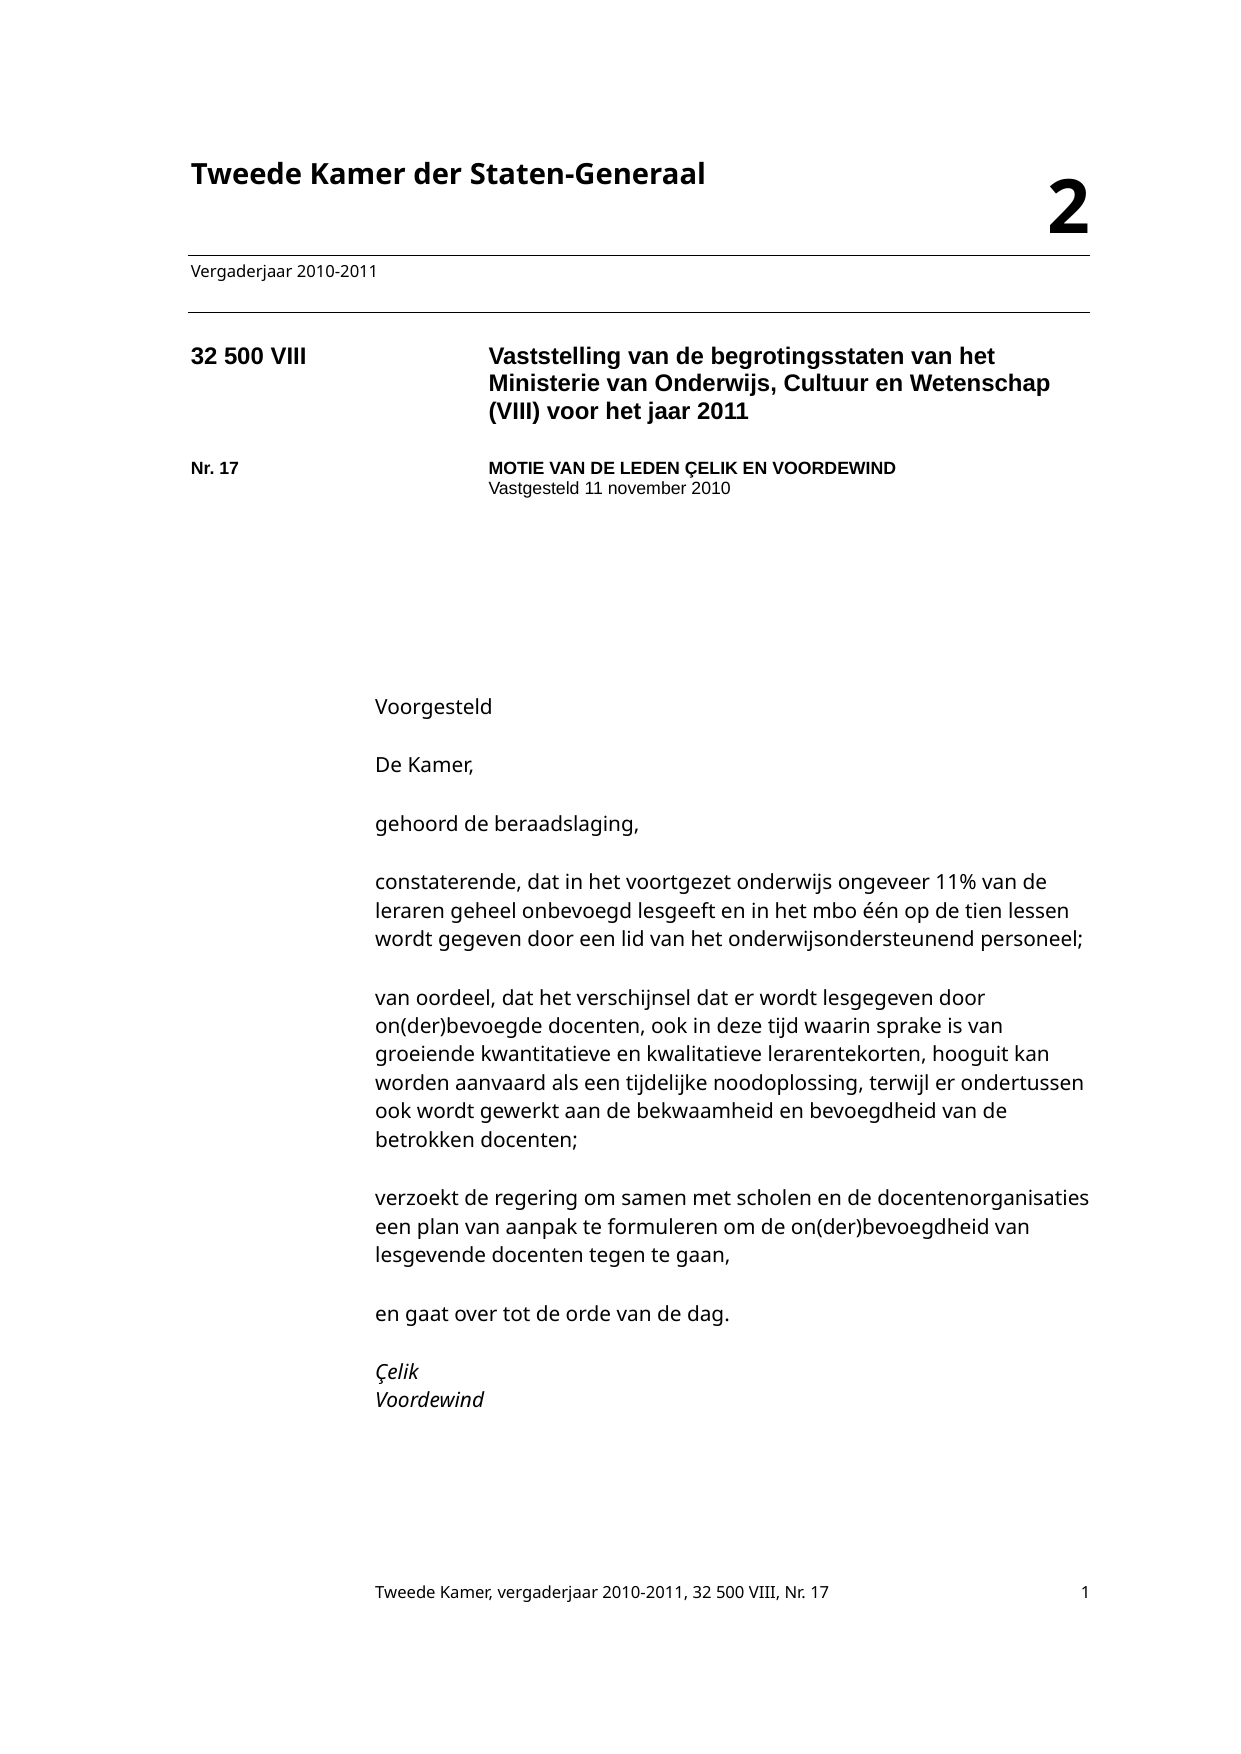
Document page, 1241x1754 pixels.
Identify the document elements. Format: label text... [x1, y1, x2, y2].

table_cell [188, 313, 485, 339]
table_cell Vaststelling van de begrotingsstaten van het Ministerie van Onderwijs, Cultuur en Wetenschap (VIII) voor het jaar 2011 [485, 339, 1090, 454]
text en gaat over tot de orde van de dag. [375, 1299, 1090, 1327]
table_cell Vergaderjaar 2010-2011 [188, 256, 485, 312]
table_cell MOTIE VAN DE LEDEN ÇELIK EN VOORDEWIND Vastgesteld 11 november 2010 [485, 455, 1090, 573]
text Voordewind [375, 1386, 1090, 1414]
text van oordeel, dat het verschijnsel dat er wordt lesgegeven door on(der)bevoegde docenten, ook in deze tijd waarin sprake is van groeiende kwantitatieve en kwalitatieve lerarentekorten, hooguit kan worden aanvaard als een tijdelijke noodoplossing, terwijl er ondertussen ook wordt gewerkt aan de bekwaamheid en bevoegdheid van de betrokken docenten; [375, 983, 1090, 1153]
table_cell [485, 256, 1090, 312]
text De Kamer, [375, 751, 1090, 779]
table_cell Nr. 17 [188, 455, 485, 573]
table_cell [485, 313, 1090, 339]
text verzoekt de regering om samen met scholen en de docentenorganisaties een plan van aanpak te formuleren om de on(der)bevoegdheid van lesgevende docenten tegen te gaan, [375, 1183, 1090, 1269]
text constaterende, dat in het voortgezet onderwijs ongeveer 11% van de leraren geheel onbevoegd lesgeeft en in het mbo één op de tien lessen wordt gegeven door een lid van het onderwijsondersteunend personeel; [375, 867, 1090, 953]
text Voorgesteld [375, 692, 1090, 721]
table_header Tweede Kamer der Staten-Generaal [188, 150, 909, 255]
text Çelik [375, 1357, 1090, 1386]
table_cell 32 500 VIII [188, 339, 485, 454]
text gehoord de beraadslaging, [375, 809, 1090, 837]
table_header 2 [910, 150, 1090, 255]
